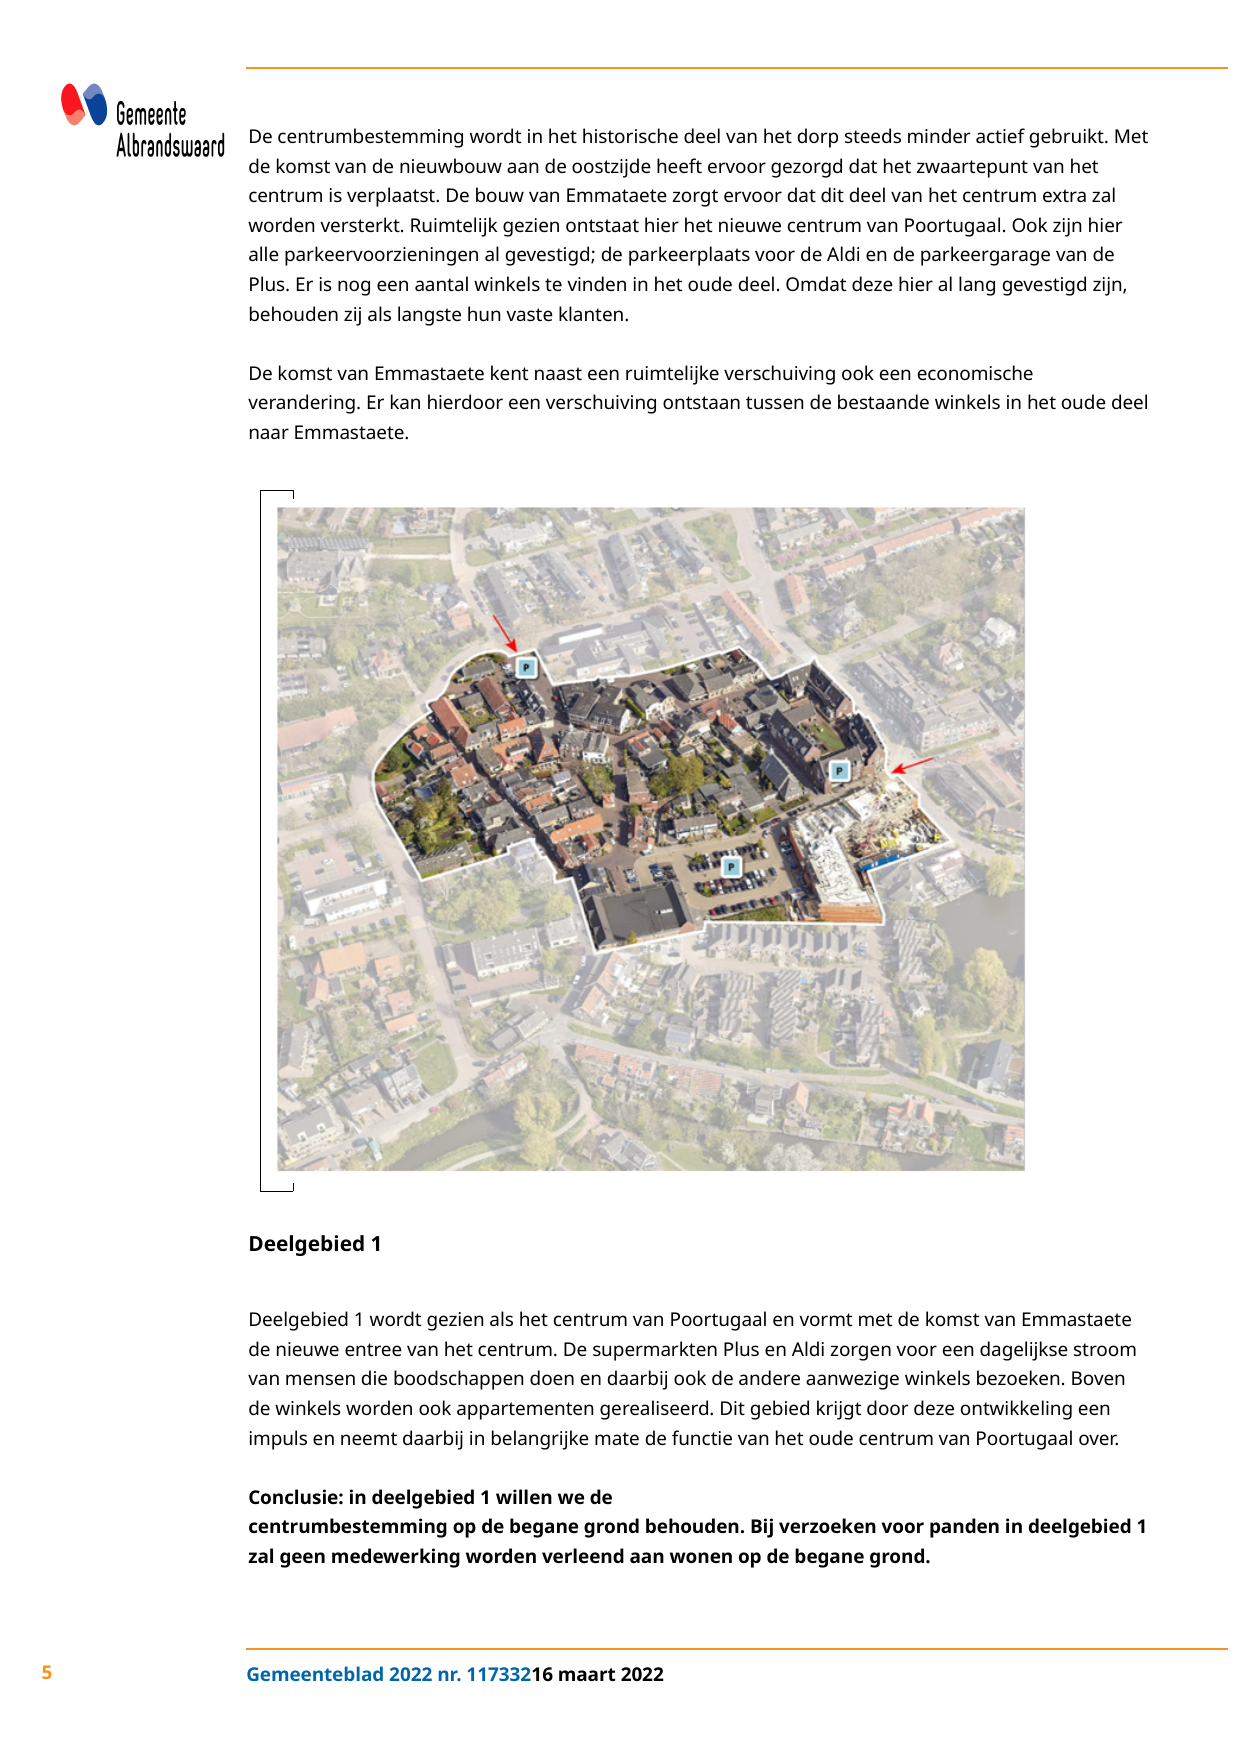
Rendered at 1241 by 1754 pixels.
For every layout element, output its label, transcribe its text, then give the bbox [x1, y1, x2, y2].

picture [41, 47, 231, 172]
text De komst van Emmastaete kent naast een ruimtelijke verschuiving ook een economische verandering. Er kan hierdoor een verschuiving ontstaan tussen de bestaande winkels in het oude deel naar Emmastaete. [248, 360, 1152, 445]
text centrumbestemming op de begane grond behouden. Bij verzoeken voor panden in deelgebied 1 zal geen medewerking worden verleend aan wonen op de begane grond. [248, 1513, 1152, 1569]
text Deelgebied 1 [248, 1229, 1152, 1257]
picture [268, 499, 1037, 1183]
text Conclusie: in deelgebied 1 willen we de [248, 1484, 1152, 1509]
text De centrumbestemming wordt in het historische deel van het dorp steeds minder actief gebruikt. Met de komst van de nieuwbouw aan de oostzijde heeft ervoor gezorgd dat het zwaartepunt van het centrum is verplaatst. De bouw van Emmataete zorgt ervoor dat dit deel van het centrum extra zal worden versterkt. Ruimtelijk gezien ontstaat hier het nieuwe centrum van Poortugaal. Ook zijn hier alle parkeervoorzieningen al gevestigd; de parkeerplaats voor de Aldi en de parkeergarage van de Plus. Er is nog een aantal winkels te vinden in het oude deel. Omdat deze hier al lang gevestigd zijn, behouden zij als langste hun vaste klanten. [248, 123, 1152, 326]
text Deelgebied 1 wordt gezien als het centrum van Poortugaal en vormt met de komst van Emmastaete de nieuwe entree van het centrum. De supermarkten Plus en Aldi zorgen voor een dagelijkse stroom van mensen die boodschappen doen en daarbij ook de andere aanwezige winkels bezoeken. Boven de winkels worden ook appartementen gerealiseerd. Dit gebied krijgt door deze ontwikkeling een impuls en neemt daarbij in belangrijke mate de functie van het oude centrum van Poortugaal over. [248, 1306, 1152, 1450]
